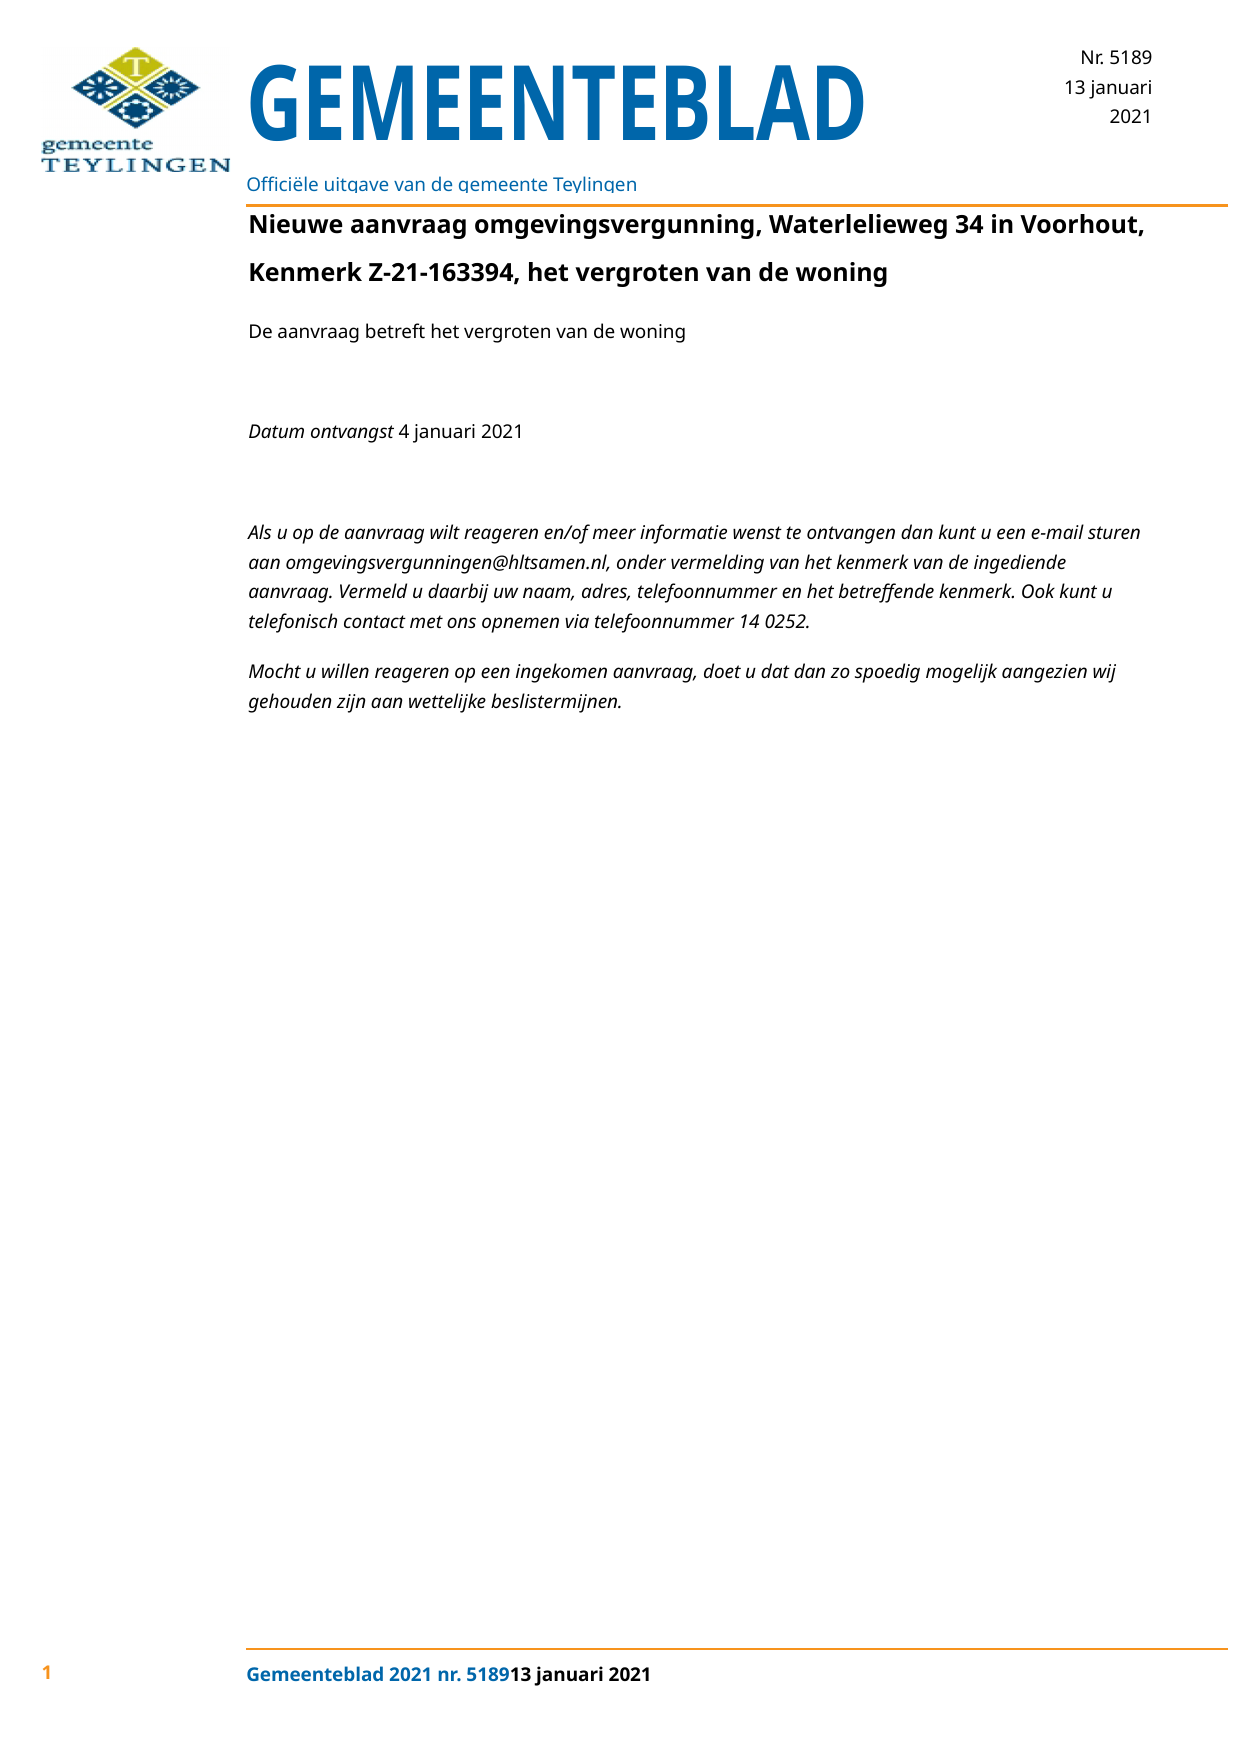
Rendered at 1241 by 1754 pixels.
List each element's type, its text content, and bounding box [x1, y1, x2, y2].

text Nieuwe aanvraag omgevingsvergunning, Waterlelieweg 34 in Voorhout, Kenmerk Z-21-163394, het vergroten van de woning [248, 207, 1152, 288]
text Als u op de aanvraag wilt reageren en/of meer informatie wenst te ontvangen dan kunt u een e-mail sturen aan omgevingsvergunningen@hltsamen.nl, onder vermelding van het kenmerk van de ingediende aanvraag. Vermeld u daarbij uw naam, adres, telefoonnummer en het betreffende kenmerk. Ook kunt u telefonisch contact met ons opnemen via telefoonnummer 14 0252. [248, 519, 1152, 634]
text Mocht u willen reageren op een ingekomen aanvraag, doet u dat dan zo spoedig mogelijk aangezien wij gehouden zijn aan wettelijke beslistermijnen. [248, 659, 1152, 714]
text Datum ontvangst 4 januari 2021 [248, 419, 1152, 444]
text De aanvraag betreft het vergroten van de woning [248, 318, 1152, 344]
picture [41, 47, 231, 172]
